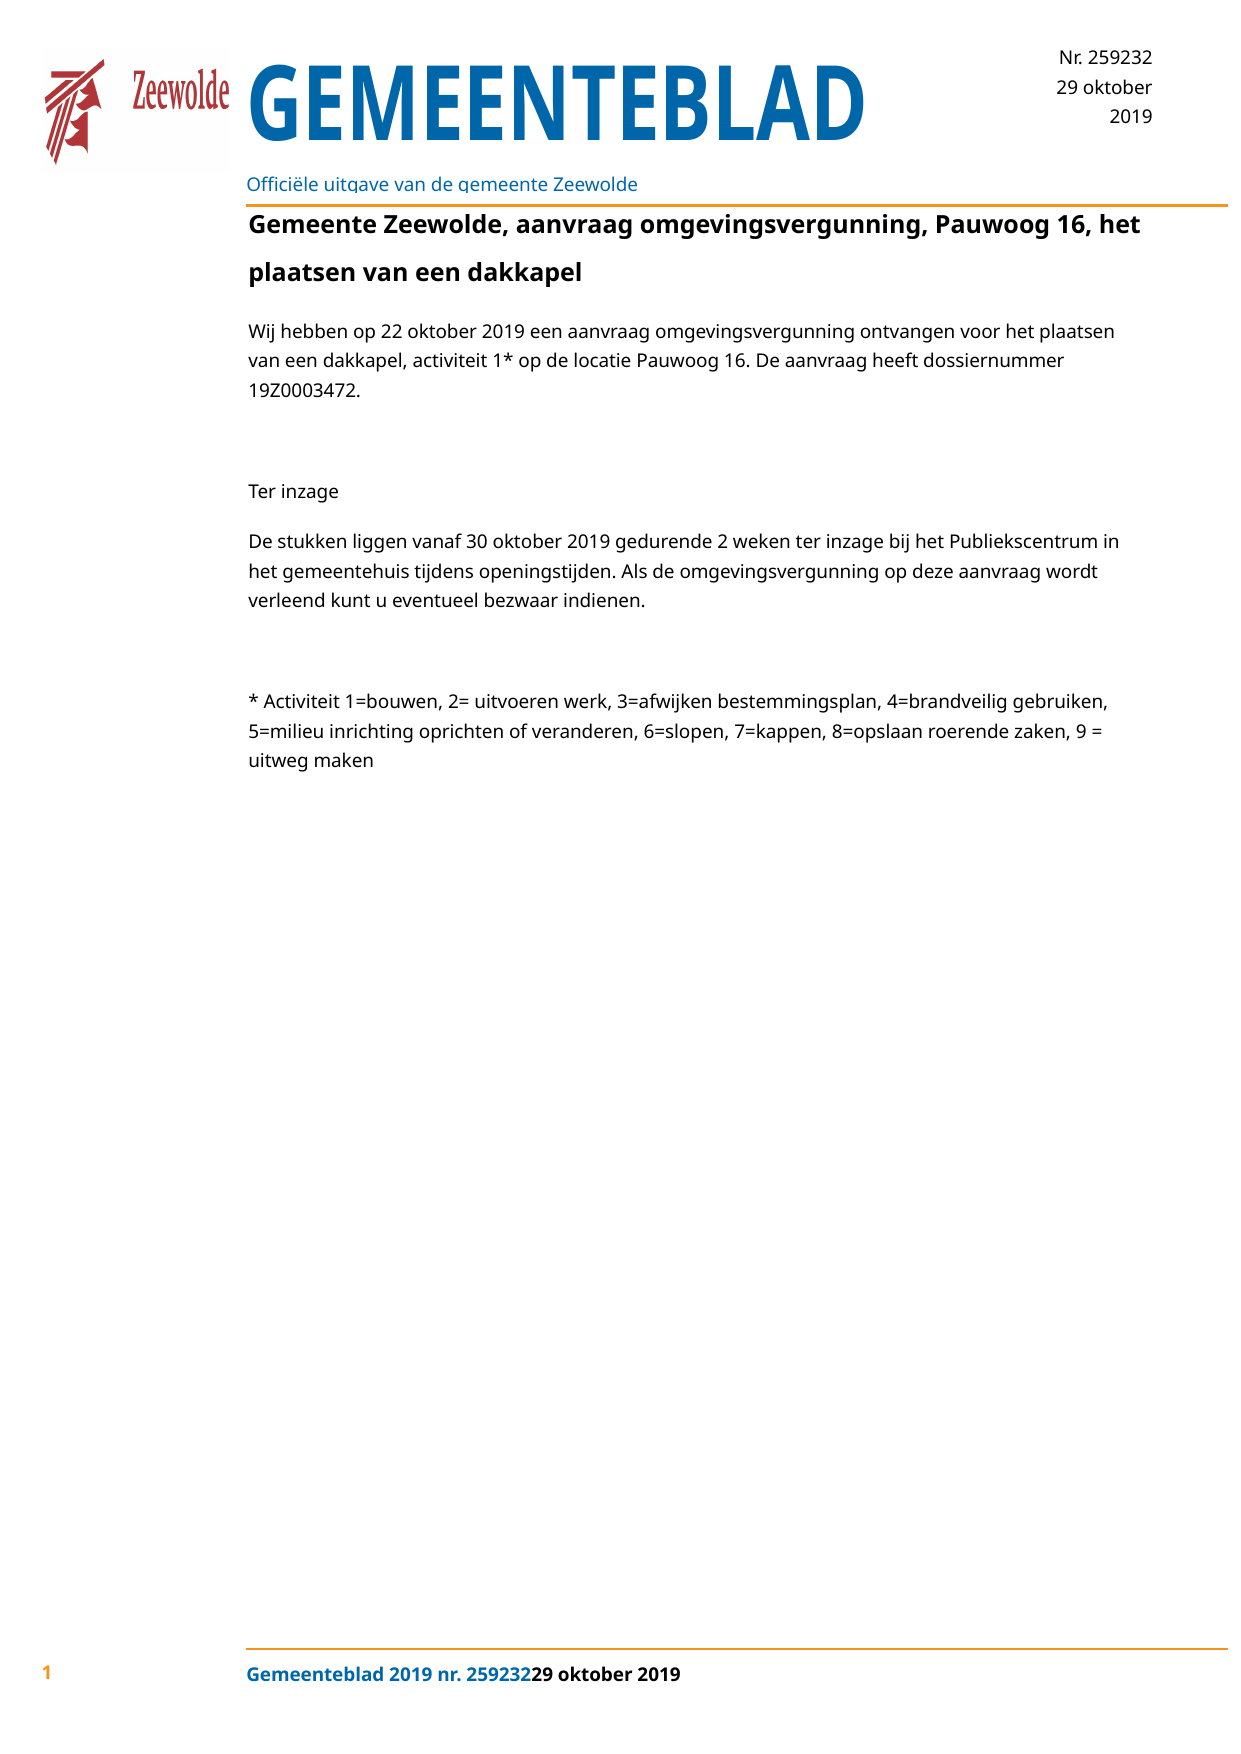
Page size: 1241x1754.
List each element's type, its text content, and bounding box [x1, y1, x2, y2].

text De stukken liggen vanaf 30 oktober 2019 gedurende 2 weken ter inzage bij het Publiekscentrum in het gemeentehuis tijdens openingstijden. Als de omgevingsvergunning op deze aanvraag wordt verleend kunt u eventueel bezwaar indienen. [248, 528, 1152, 613]
text Gemeente Zeewolde, aanvraag omgevingsvergunning, Pauwoog 16, het plaatsen van een dakkapel [248, 207, 1152, 288]
text Ter inzage [248, 478, 1152, 504]
text * Activiteit 1=bouwen, 2= uitvoeren werk, 3=afwijken bestemmingsplan, 4=brandveilig gebruiken, 5=milieu inrichting oprichten of veranderen, 6=slopen, 7=kappen, 8=opslaan roerende zaken, 9 = uitweg maken [248, 688, 1152, 773]
picture [41, 47, 231, 172]
text Wij hebben op 22 oktober 2019 een aanvraag omgevingsvergunning ontvangen voor het plaatsen van een dakkapel, activiteit 1* op de locatie Pauwoog 16. De aanvraag heeft dossiernummer 19Z0003472. [248, 318, 1152, 403]
